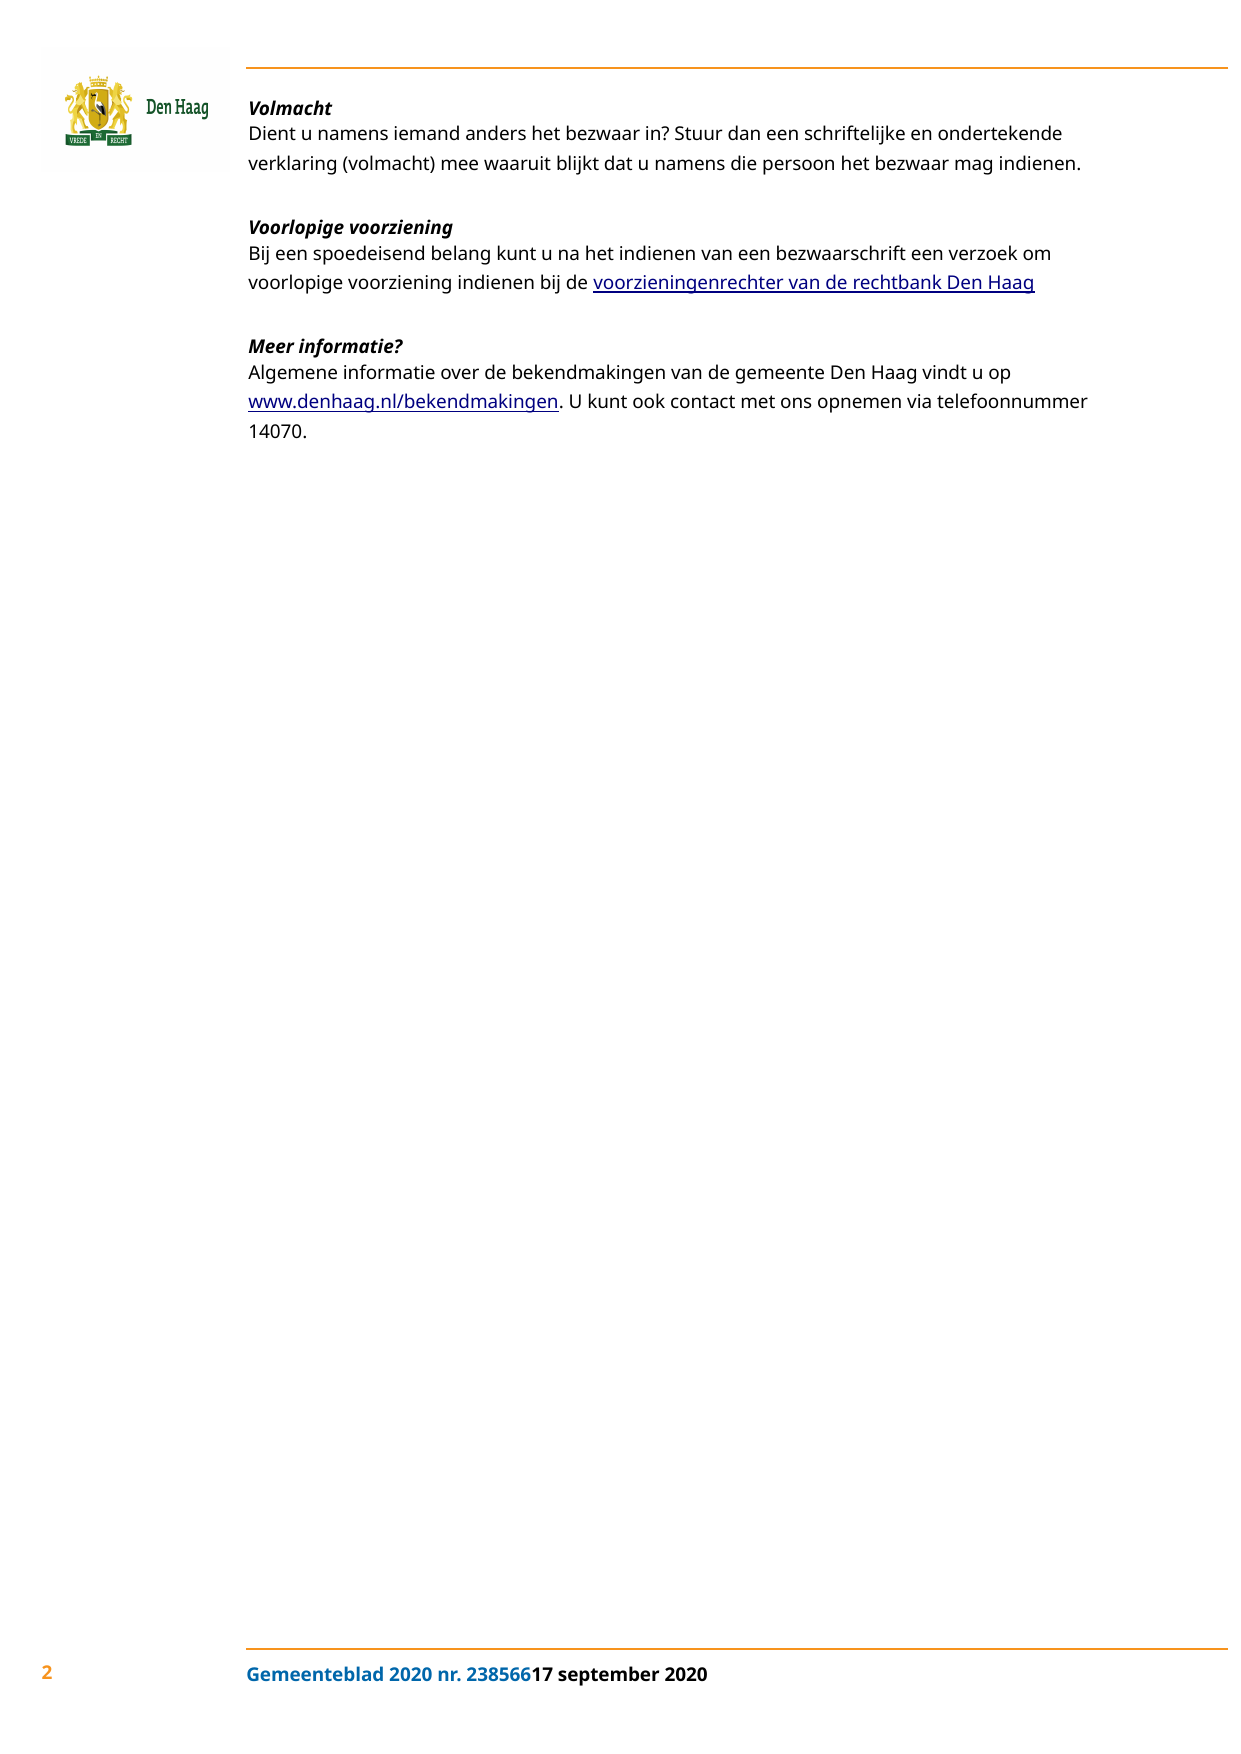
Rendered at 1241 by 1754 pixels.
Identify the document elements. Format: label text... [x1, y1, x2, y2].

text Algemene informatie over de bekendmakingen van de gemeente Den Haag vindt u op www.denhaag.nl/bekendmakingen. U kunt ook contact met ons opnemen via telefoonnummer 14070. [248, 359, 1152, 444]
text Meer informatie? [248, 333, 1152, 359]
text Voorlopige voorziening [248, 214, 1152, 240]
text Bij een spoedeisend belang kunt u na het indienen van een bezwaarschrift een verzoek om voorlopige voorziening indienen bij de voorzieningenrechter van de rechtbank Den Haag [248, 240, 1152, 295]
text Dient u namens iemand anders het bezwaar in? Stuur dan een schriftelijke en ondertekende verklaring (volmacht) mee waaruit blijkt dat u namens die persoon het bezwaar mag indienen. [248, 121, 1152, 176]
picture [41, 47, 231, 172]
text Volmacht [248, 95, 1152, 121]
